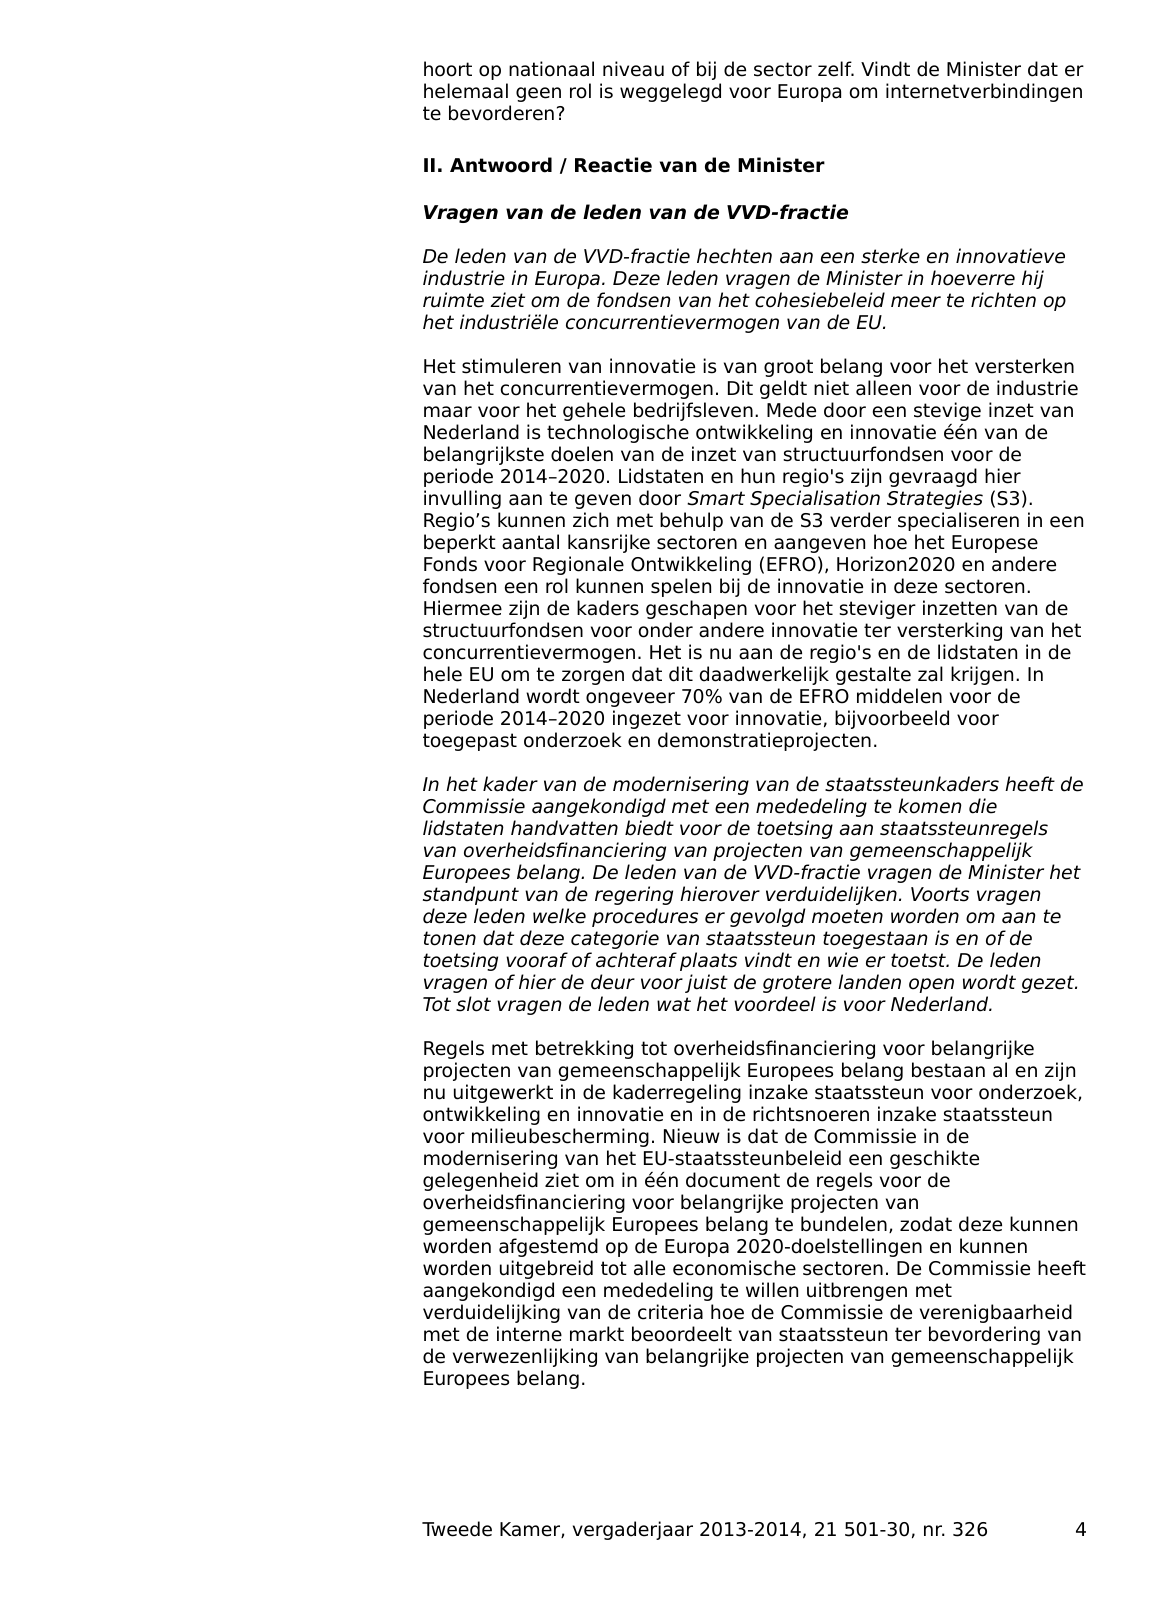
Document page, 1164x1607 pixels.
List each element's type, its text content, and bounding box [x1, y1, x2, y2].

text De leden van de VVD-fractie hechten aan een sterke en innovatieve industrie in Europa. Deze leden vragen de Minister in hoeverre hij ruimte ziet om de fondsen van het cohesiebeleid meer te richten op het industriële concurrentievermogen van de EU. [422, 246, 1087, 334]
text hoort op nationaal niveau of bij de sector zelf. Vindt de Minister dat er helemaal geen rol is weggelegd voor Europa om internetverbindingen te bevorderen? [422, 59, 1087, 125]
text Regels met betrekking tot overheidsfinanciering voor belangrijke projecten van gemeenschappelijk Europees belang bestaan al en zijn nu uitgewerkt in de kaderregeling inzake staatssteun voor onderzoek, ontwikkeling en innovatie en in de richtsnoeren inzake staatssteun voor milieubescherming. Nieuw is dat de Commissie in de modernisering van het EU-staatssteunbeleid een geschikte gelegenheid ziet om in één document de regels voor de overheidsfinanciering voor belangrijke projecten van gemeenschappelijk Europees belang te bundelen, zodat deze kunnen worden afgestemd op de Europa 2020-doelstellingen en kunnen worden uitgebreid tot alle economische sectoren. De Commissie heeft aangekondigd een mededeling te willen uitbrengen met verduidelijking van de criteria hoe de Commissie de verenigbaarheid met de interne markt beoordeelt van staatssteun ter bevordering van de verwezenlijking van belangrijke projecten van gemeenschappelijk Europees belang. [422, 1038, 1087, 1390]
text In het kader van de modernisering van de staatssteunkaders heeft de Commissie aangekondigd met een mededeling te komen die lidstaten handvatten biedt voor de toetsing aan staatssteunregels van overheidsfinanciering van projecten van gemeenschappelijk Europees belang. De leden van de VVD-fractie vragen de Minister het standpunt van de regering hierover verduidelijken. Voorts vragen deze leden welke procedures er gevolgd moeten worden om aan te tonen dat deze categorie van staatssteun toegestaan is en of de toetsing vooraf of achteraf plaats vindt en wie er toetst. De leden vragen of hier de deur voor juist de grotere landen open wordt gezet. Tot slot vragen de leden wat het voordeel is voor Nederland. [422, 774, 1087, 1016]
text Het stimuleren van innovatie is van groot belang voor het versterken van het concurrentievermogen. Dit geldt niet alleen voor de industrie maar voor het gehele bedrijfsleven. Mede door een stevige inzet van Nederland is technologische ontwikkeling en innovatie één van de belangrijkste doelen van de inzet van structuurfondsen voor de periode 2014–2020. Lidstaten en hun regio's zijn gevraagd hier invulling aan te geven door Smart Specialisation Strategies (S3). Regio’s kunnen zich met behulp van de S3 verder specialiseren in een beperkt aantal kansrijke sectoren en aangeven hoe het Europese Fonds voor Regionale Ontwikkeling (EFRO), Horizon2020 en andere fondsen een rol kunnen spelen bij de innovatie in deze sectoren. Hiermee zijn de kaders geschapen voor het steviger inzetten van de structuurfondsen voor onder andere innovatie ter versterking van het concurrentievermogen. Het is nu aan de regio's en de lidstaten in de hele EU om te zorgen dat dit daadwerkelijk gestalte zal krijgen. In Nederland wordt ongeveer 70% van de EFRO middelen voor de periode 2014–2020 ingezet voor innovatie, bijvoorbeeld voor toegepast onderzoek en demonstratieprojecten. [422, 356, 1087, 752]
subtitle II. Antwoord / Reactie van de Minister [422, 155, 1087, 177]
subtitle Vragen van de leden van de VVD-fractie [422, 202, 1087, 224]
